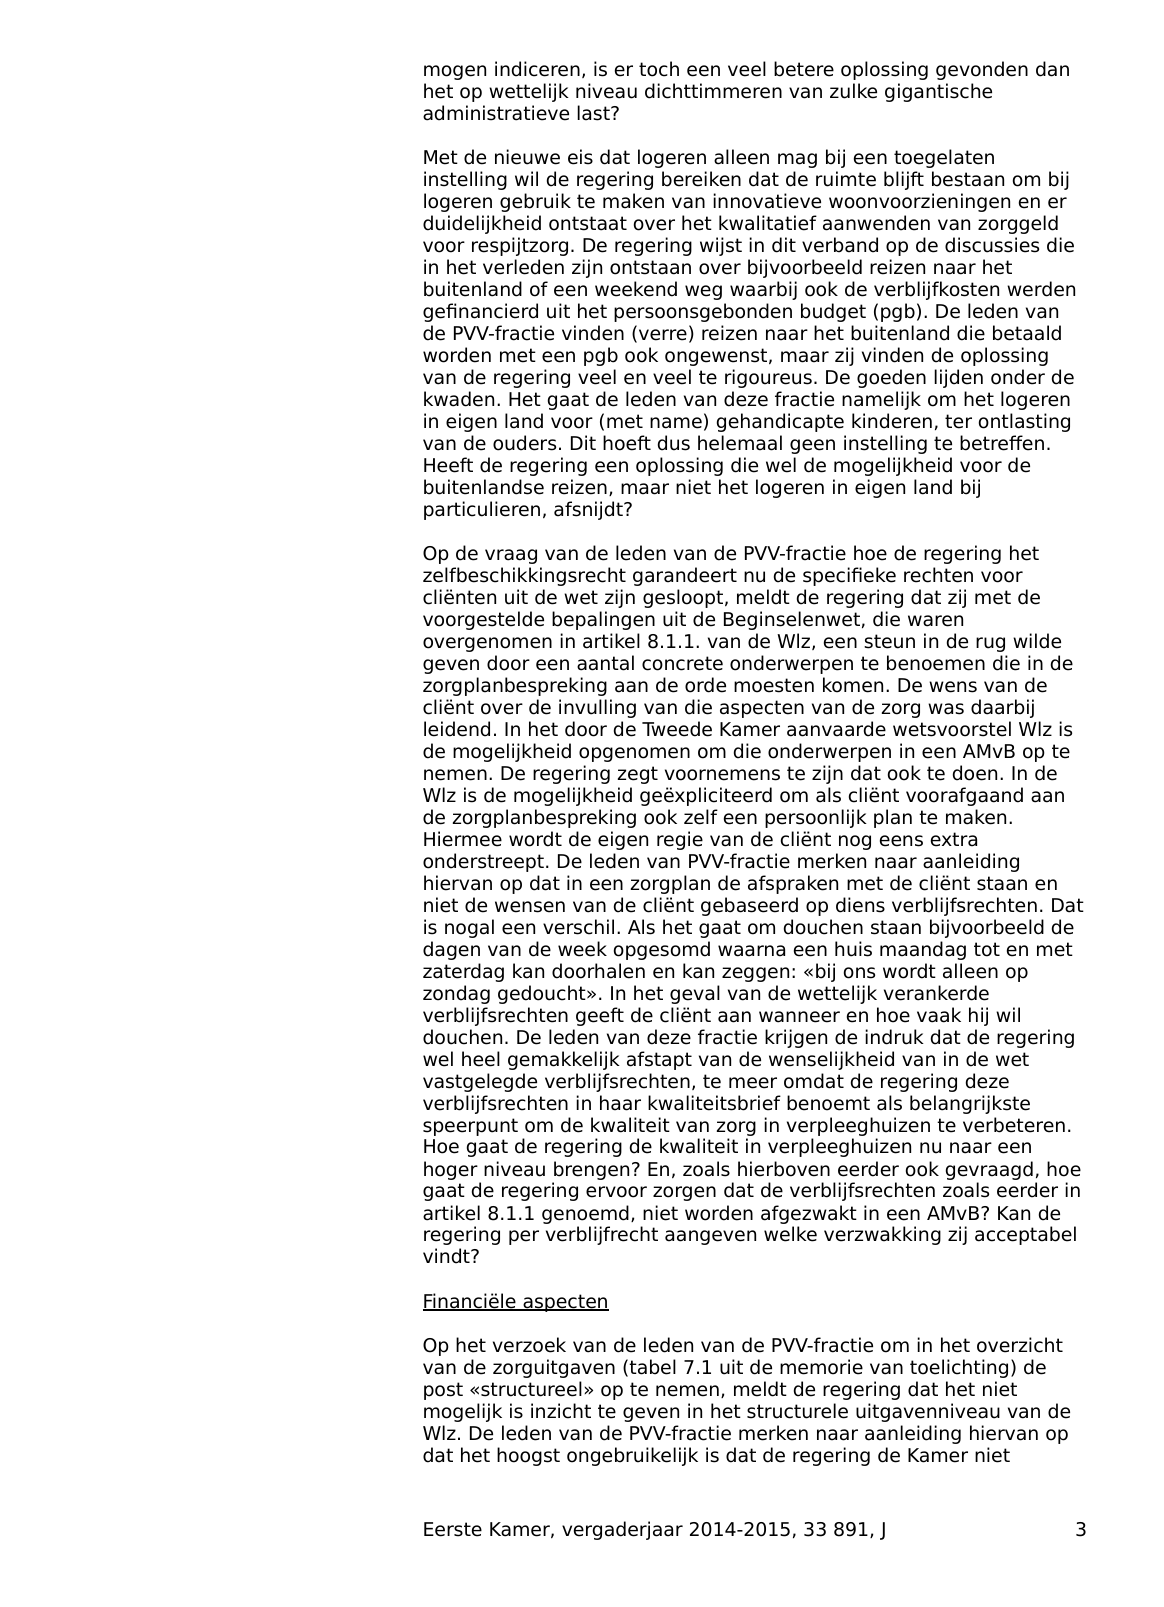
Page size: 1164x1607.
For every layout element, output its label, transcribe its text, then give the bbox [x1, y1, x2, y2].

text Op het verzoek van de leden van de PVV-fractie om in het overzicht van de zorguitgaven (tabel 7.1 uit de memorie van toelichting) de post «structureel» op te nemen, meldt de regering dat het niet mogelijk is inzicht te geven in het structurele uitgavenniveau van de Wlz. De leden van de PVV-fractie merken naar aanleiding hiervan op dat het hoogst ongebruikelijk is dat de regering de Kamer niet [422, 1335, 1087, 1467]
subtitle Financiële aspecten [422, 1291, 1087, 1312]
text Op de vraag van de leden van de PVV-fractie hoe de regering het zelfbeschikkingsrecht garandeert nu de specifieke rechten voor cliënten uit de wet zijn gesloopt, meldt de regering dat zij met de voorgestelde bepalingen uit de Beginselenwet, die waren overgenomen in artikel 8.1.1. van de Wlz, een steun in de rug wilde geven door een aantal concrete onderwerpen te benoemen die in de zorgplanbespreking aan de orde moesten komen. De wens van de cliënt over de invulling van die aspecten van de zorg was daarbij leidend. In het door de Tweede Kamer aanvaarde wetsvoorstel Wlz is de mogelijkheid opgenomen om die onderwerpen in een AMvB op te nemen. De regering zegt voornemens te zijn dat ook te doen. In de Wlz is de mogelijkheid geëxpliciteerd om als cliënt voorafgaand aan de zorgplanbespreking ook zelf een persoonlijk plan te maken. Hiermee wordt de eigen regie van de cliënt nog eens extra onderstreept. De leden van PVV-fractie merken naar aanleiding hiervan op dat in een zorgplan de afspraken met de cliënt staan en niet de wensen van de cliënt gebaseerd op diens verblijfsrechten. Dat is nogal een verschil. Als het gaat om douchen staan bijvoorbeeld de dagen van de week opgesomd waarna een huis maandag tot en met zaterdag kan doorhalen en kan zeggen: «bij ons wordt alleen op zondag gedoucht». In het geval van de wettelijk verankerde verblijfsrechten geeft de cliënt aan wanneer en hoe vaak hij wil douchen. De leden van deze fractie krijgen de indruk dat de regering wel heel gemakkelijk afstapt van de wenselijkheid van in de wet vastgelegde verblijfsrechten, te meer omdat de regering deze verblijfsrechten in haar kwaliteitsbrief benoemt als belangrijkste speerpunt om de kwaliteit van zorg in verpleeghuizen te verbeteren. Hoe gaat de regering de kwaliteit in verpleeghuizen nu naar een hoger niveau brengen? En, zoals hierboven eerder ook gevraagd, hoe gaat de regering ervoor zorgen dat de verblijfsrechten zoals eerder in artikel 8.1.1 genoemd, niet worden afgezwakt in een AMvB? Kan de regering per verblijfrecht aangeven welke verzwakking zij acceptabel vindt? [422, 543, 1087, 1268]
text mogen indiceren, is er toch een veel betere oplossing gevonden dan het op wettelijk niveau dichttimmeren van zulke gigantische administratieve last? [422, 59, 1087, 125]
text Met de nieuwe eis dat logeren alleen mag bij een toegelaten instelling wil de regering bereiken dat de ruimte blijft bestaan om bij logeren gebruik te maken van innovatieve woonvoorzieningen en er duidelijkheid ontstaat over het kwalitatief aanwenden van zorggeld voor respijtzorg. De regering wijst in dit verband op de discussies die in het verleden zijn ontstaan over bijvoorbeeld reizen naar het buitenland of een weekend weg waarbij ook de verblijfkosten werden gefinancierd uit het persoonsgebonden budget (pgb). De leden van de PVV-fractie vinden (verre) reizen naar het buitenland die betaald worden met een pgb ook ongewenst, maar zij vinden de oplossing van de regering veel en veel te rigoureus. De goeden lijden onder de kwaden. Het gaat de leden van deze fractie namelijk om het logeren in eigen land voor (met name) gehandicapte kinderen, ter ontlasting van de ouders. Dit hoeft dus helemaal geen instelling te betreffen. Heeft de regering een oplossing die wel de mogelijkheid voor de buitenlandse reizen, maar niet het logeren in eigen land bij particulieren, afsnijdt? [422, 147, 1087, 521]
